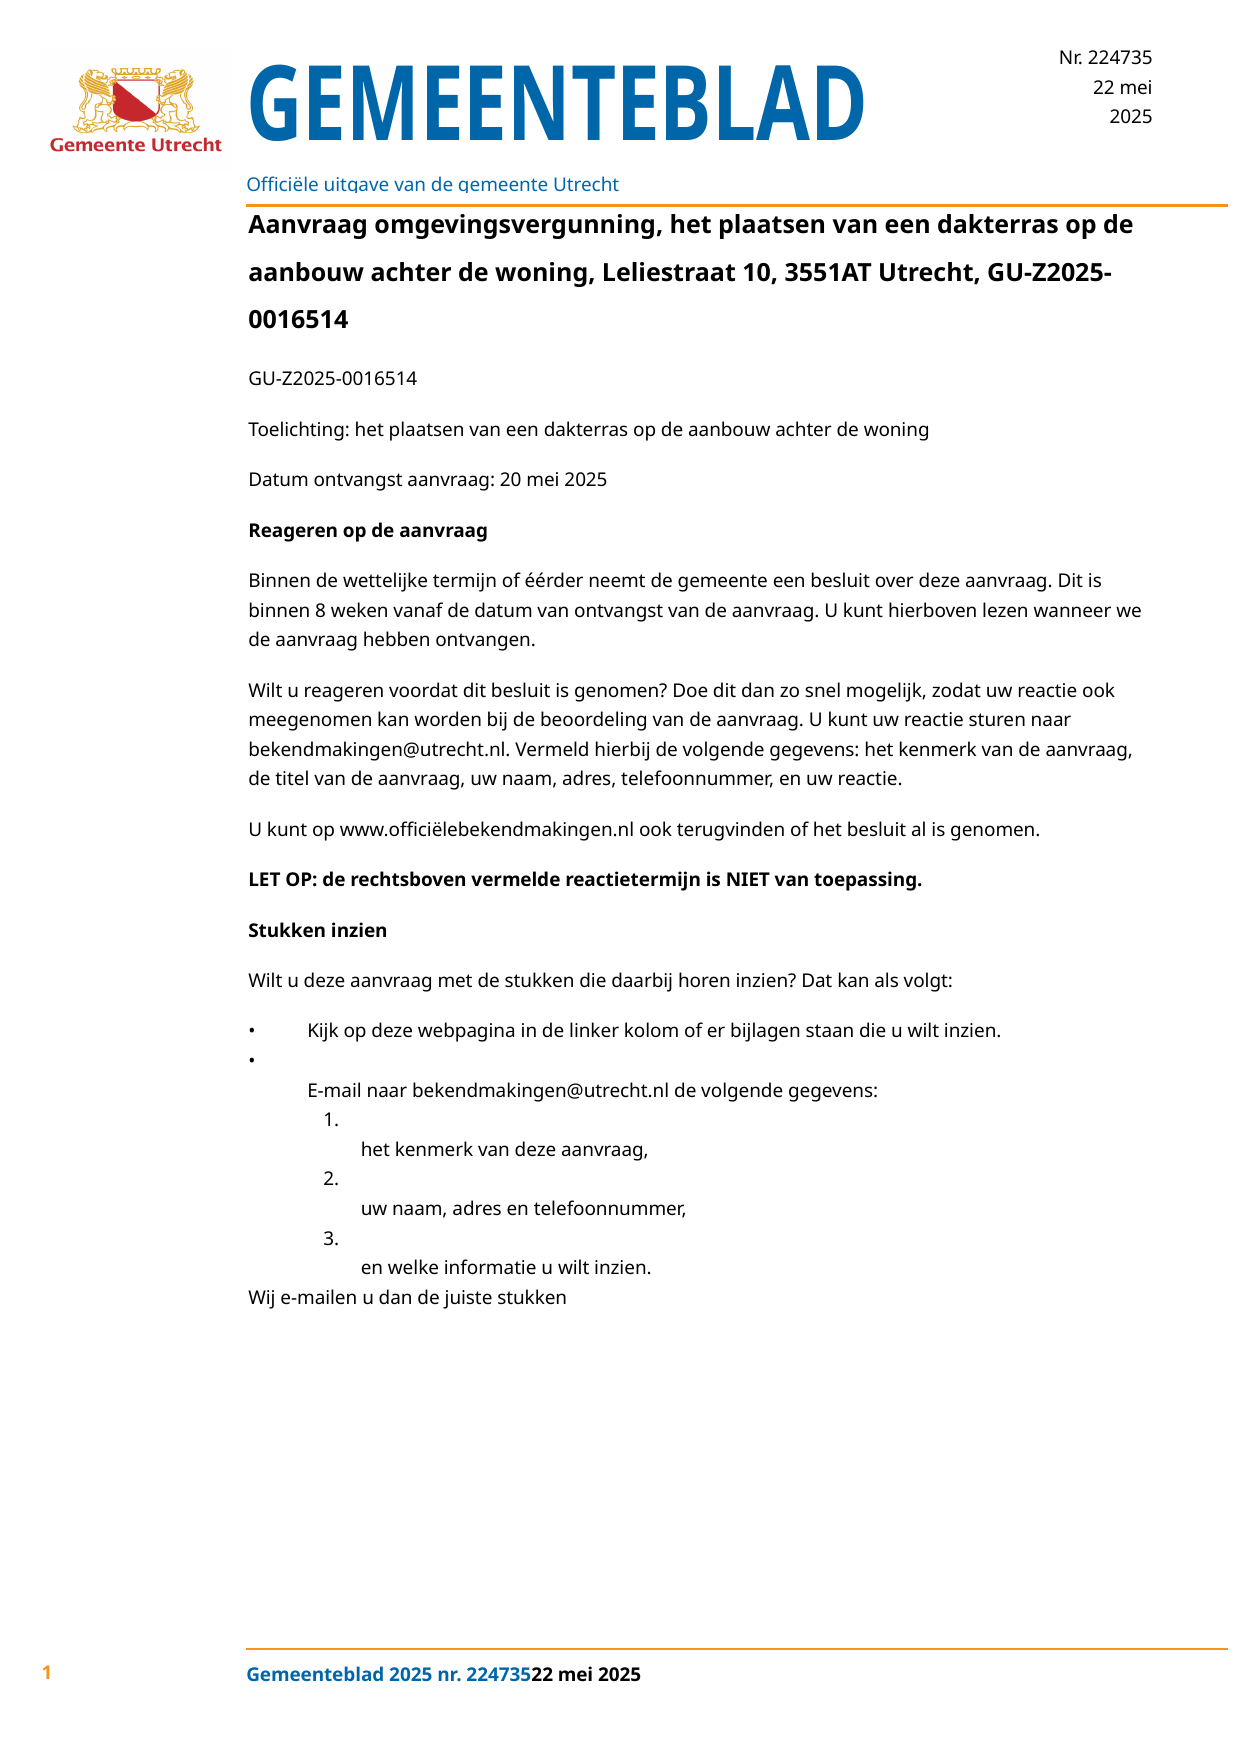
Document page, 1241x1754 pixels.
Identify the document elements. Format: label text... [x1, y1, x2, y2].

text Toelichting: het plaatsen van een dakterras op de aanbouw achter de woning [248, 416, 1152, 442]
list en welke informatie u wilt inzien. [323, 1254, 1152, 1280]
text Aanvraag omgevingsvergunning, het plaatsen van een dakterras op de aanbouw achter de woning, Leliestraat 10, 3551AT Utrecht, GU-Z2025-0016514 [248, 207, 1152, 336]
text U kunt op www.officiëlebekendmakingen.nl ook terugvinden of het besluit al is genomen. [248, 816, 1152, 842]
picture [41, 47, 231, 172]
list het kenmerk van deze aanvraag, [323, 1136, 1152, 1162]
list Kijk op deze webpagina in de linker kolom of er bijlagen staan die u wilt inzien. [248, 1018, 1152, 1043]
text Wij e-mailen u dan de juiste stukken [248, 1284, 1152, 1309]
text Reageren op de aanvraag [248, 517, 1152, 542]
text Datum ontvangst aanvraag: 20 mei 2025 [248, 466, 1152, 492]
text LET OP: de rechtsboven vermelde reactietermijn is NIET van toepassing. [248, 866, 1152, 892]
text Wilt u reageren voordat dit besluit is genomen? Doe dit dan zo snel mogelijk, zodat uw reactie ook meegenomen kan worden bij de beoordeling van de aanvraag. U kunt uw reactie sturen naar bekendmakingen@utrecht.nl. Vermeld hierbij de volgende gegevens: het kenmerk van de aanvraag, de titel van de aanvraag, uw naam, adres, telefoonnummer, en uw reactie. [248, 677, 1152, 791]
text Wilt u deze aanvraag met de stukken die daarbij horen inzien? Dat kan als volgt: [248, 967, 1152, 993]
text Stukken inzien [248, 917, 1152, 942]
text GU-Z2025-0016514 [248, 366, 1152, 391]
text Binnen de wettelijke termijn of éérder neemt de gemeente een besluit over deze aanvraag. Dit is binnen 8 weken vanaf de datum van ontvangst van de aanvraag. U kunt hierboven lezen wanneer we de aanvraag hebben ontvangen. [248, 567, 1152, 652]
list E-mail naar bekendmakingen@utrecht.nl de volgende gegevens: [248, 1077, 1152, 1102]
list uw naam, adres en telefoonnummer, [323, 1195, 1152, 1221]
